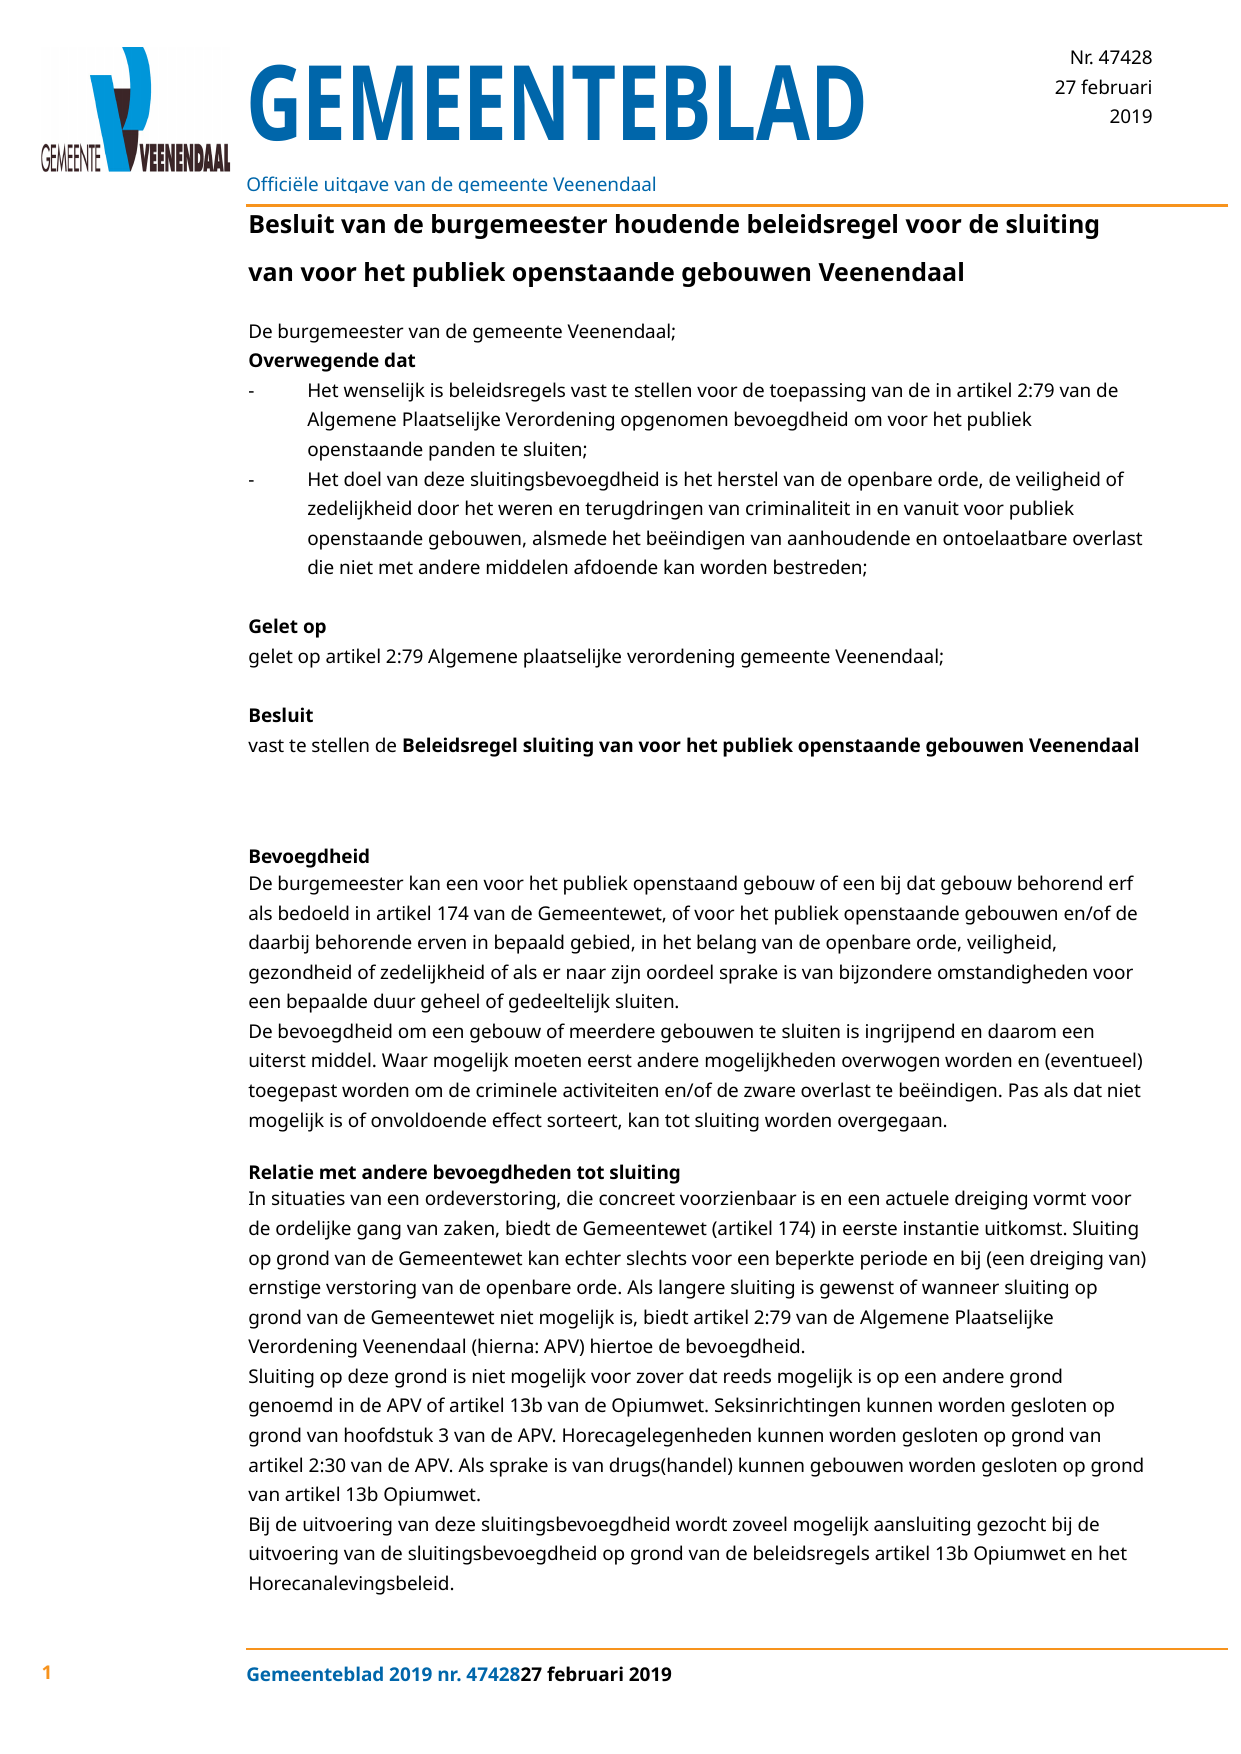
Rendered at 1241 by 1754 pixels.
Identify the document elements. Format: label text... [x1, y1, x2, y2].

list Het wenselijk is beleidsregels vast te stellen voor de toepassing van de in artikel 2:79 van de Algemene Plaatselijke Verordening opgenomen bevoegdheid om voor het publiek openstaande panden te sluiten; [248, 377, 1152, 462]
text De burgemeester kan een voor het publiek openstaand gebouw of een bij dat gebouw behorend erf als bedoeld in artikel 174 van de Gemeentewet, of voor het publiek openstaande gebouwen en/of de daarbij behorende erven in bepaald gebied, in het belang van de openbare orde, veiligheid, gezondheid of zedelijkheid of als er naar zijn oordeel sprake is van bijzondere omstandigheden voor een bepaalde duur geheel of gedeeltelijk sluiten. [248, 870, 1152, 1014]
text Gelet op [248, 614, 1152, 639]
text Besluit [248, 702, 1152, 728]
text Bij de uitvoering van deze sluitingsbevoegdheid wordt zoveel mogelijk aansluiting gezocht bij de uitvoering van de sluitingsbevoegdheid op grond van de beleidsregels artikel 13b Opiumwet en het Horecanalevingsbeleid. [248, 1511, 1152, 1596]
picture [41, 47, 130, 172]
text Sluiting op deze grond is niet mogelijk voor zover dat reeds mogelijk is op een andere grond genoemd in de APV of artikel 13b van de Opiumwet. Seksinrichtingen kunnen worden gesloten op grond van hoofdstuk 3 van de APV. Horecagelegenheden kunnen worden gesloten op grond van artikel 2:30 van de APV. Als sprake is van drugs(handel) kunnen gebouwen worden gesloten op grond van artikel 13b Opiumwet. [248, 1363, 1152, 1507]
text De burgemeester van de gemeente Veenendaal; [248, 318, 1152, 344]
text Besluit van de burgemeester houdende beleidsregel voor de sluiting van voor het publiek openstaande gebouwen Veenendaal [248, 207, 1152, 288]
text De bevoegdheid om een gebouw of meerdere gebouwen te sluiten is ingrijpend en daarom een uiterst middel. Waar mogelijk moeten eerst andere mogelijkheden overwogen worden en (eventueel) toegepast worden om de criminele activiteiten en/of de zware overlast te beëindigen. Pas als dat niet mogelijk is of onvoldoende effect sorteert, kan tot sluiting worden overgegaan. [248, 1018, 1152, 1132]
text Overwegende dat [248, 347, 1152, 373]
text vast te stellen de Beleidsregel sluiting van voor het publiek openstaande gebouwen Veenendaal [248, 732, 1152, 758]
text Bevoegdheid [248, 842, 1152, 870]
text gelet op artikel 2:79 Algemene plaatselijke verordening gemeente Veenendaal; [248, 643, 1152, 669]
text In situaties van een ordeverstoring, die concreet voorzienbaar is en een actuele dreiging vormt voor de ordelijke gang van zaken, biedt de Gemeentewet (artikel 174) in eerste instantie uitkomst. Sluiting op grond van de Gemeentewet kan echter slechts voor een beperkte periode en bij (een dreiging van) ernstige verstoring van de openbare orde. Als langere sluiting is gewenst of wanneer sluiting op grond van de Gemeentewet niet mogelijk is, biedt artikel 2:79 van de Algemene Plaatselijke Verordening Veenendaal (hierna: APV) hiertoe de bevoegdheid. [248, 1186, 1152, 1359]
list Het doel van deze sluitingsbevoegdheid is het herstel van de openbare orde, de veiligheid of zedelijkheid door het weren en terugdringen van criminaliteit in en vanuit voor publiek openstaande gebouwen, alsmede het beëindigen van aanhoudende en ontoelaatbare overlast die niet met andere middelen afdoende kan worden bestreden; [248, 466, 1152, 580]
picture [123, 47, 231, 172]
text Relatie met andere bevoegdheden tot sluiting [248, 1157, 1152, 1186]
